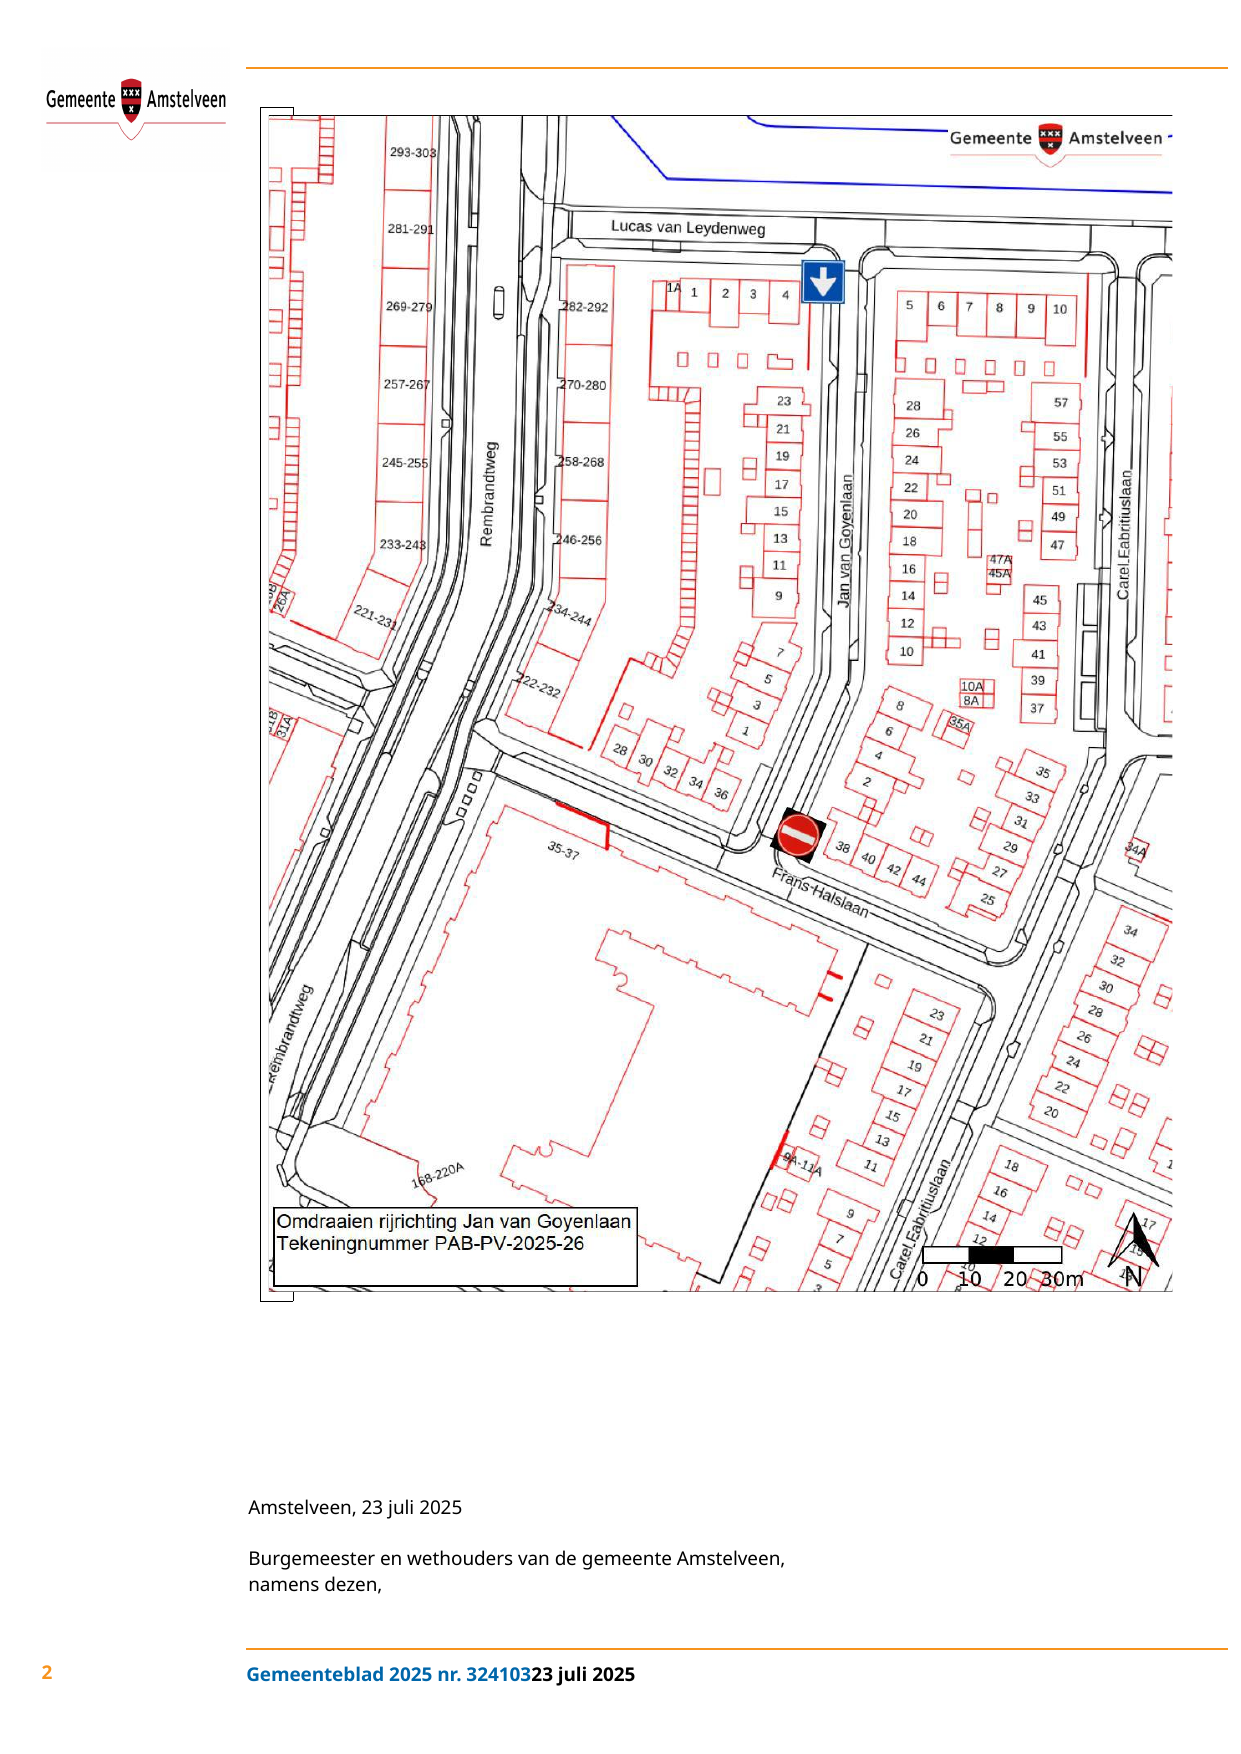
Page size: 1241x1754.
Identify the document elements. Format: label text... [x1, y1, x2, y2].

picture [41, 47, 231, 172]
text Burgemeester en wethouders van de gemeente Amstelveen, [248, 1545, 1152, 1571]
text namens dezen, [248, 1571, 1152, 1597]
picture [268, 115, 1173, 1292]
text Amstelveen, 23 juli 2025 [248, 1494, 1152, 1519]
